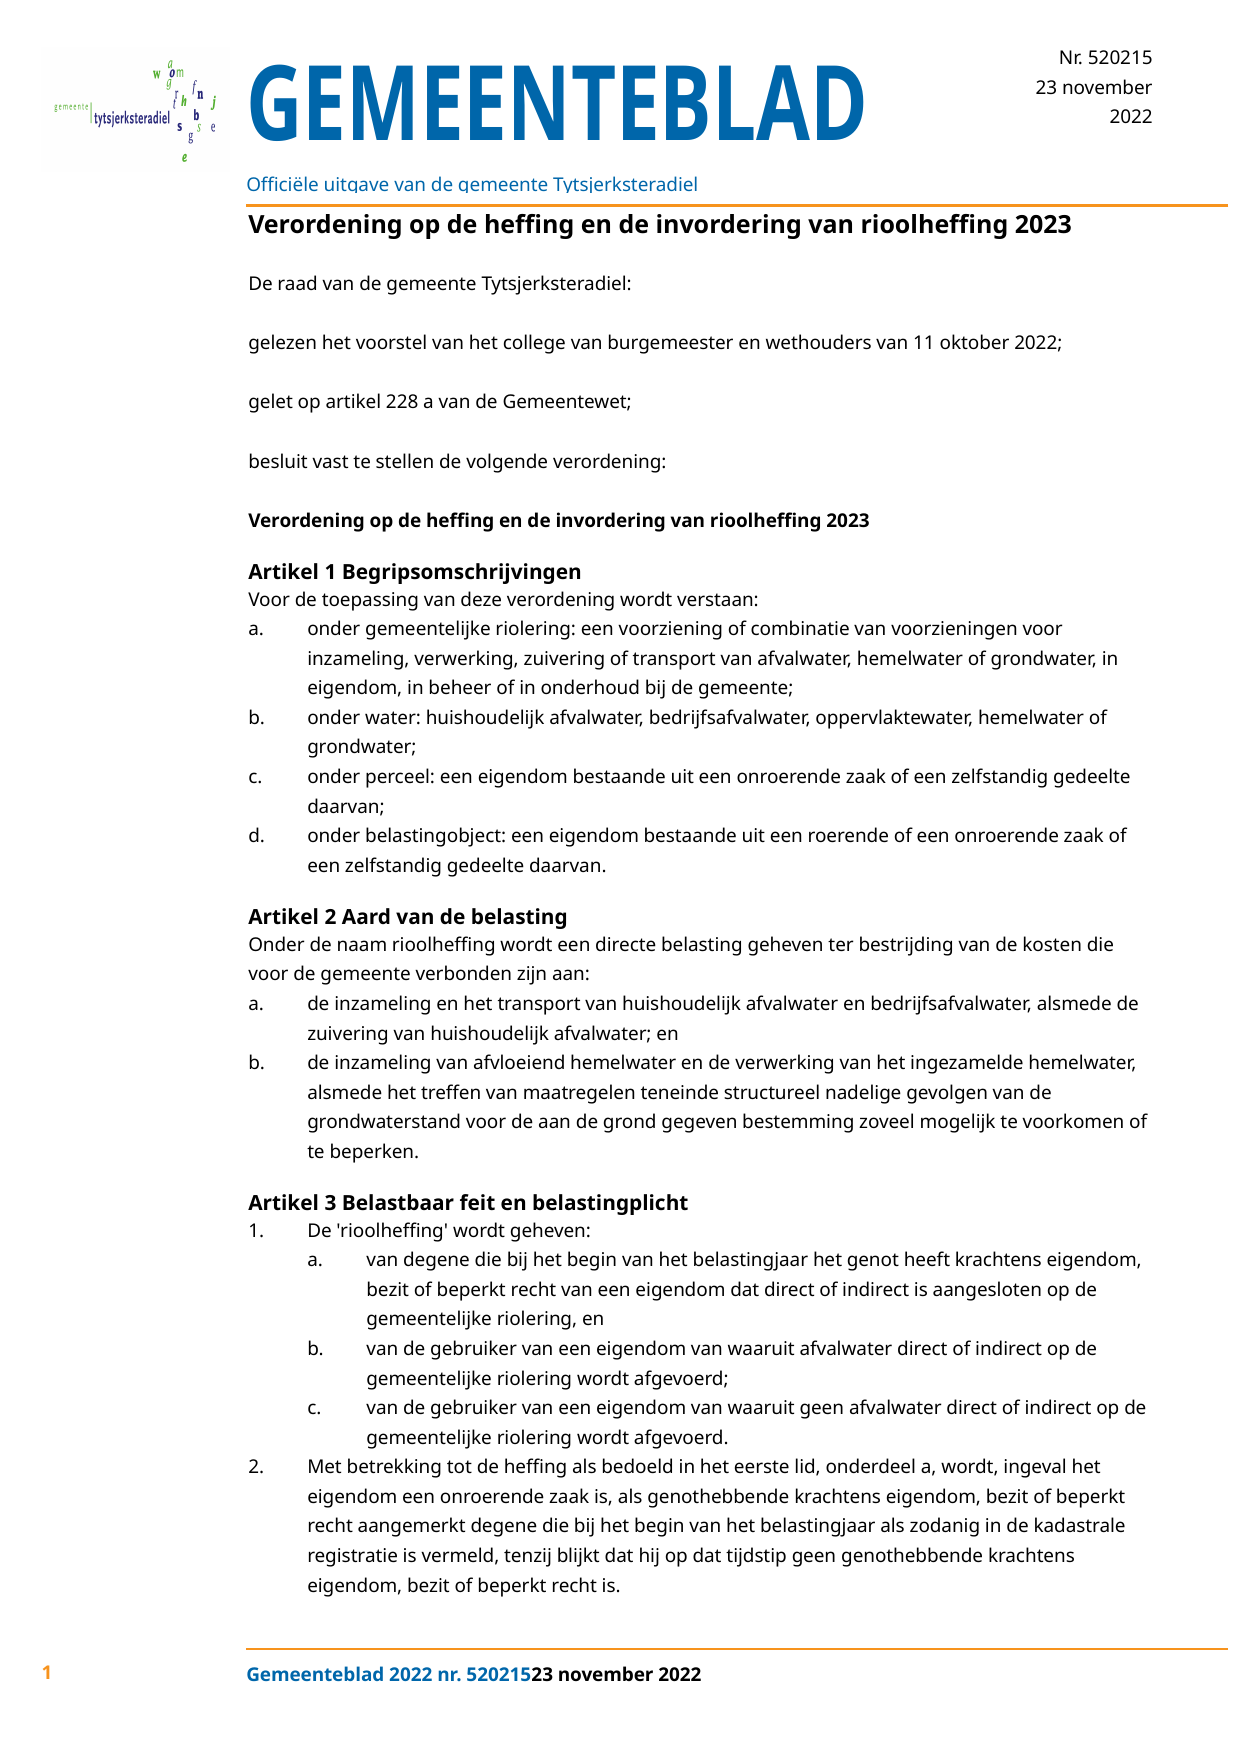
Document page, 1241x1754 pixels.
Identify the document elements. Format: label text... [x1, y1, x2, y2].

picture [41, 47, 231, 172]
text Voor de toepassing van deze verordening wordt verstaan: [248, 586, 1152, 612]
list De 'rioolheffing' wordt geheven: [248, 1217, 1152, 1243]
text De raad van de gemeente Tytsjerksteradiel: [248, 270, 1152, 296]
text gelet op artikel 228 a van de Gemeentewet; [248, 389, 1152, 414]
text Artikel 3 Belastbaar feit en belastingplicht [248, 1188, 1152, 1217]
list Met betrekking tot de heffing als bedoeld in het eerste lid, onderdeel a, wordt, ingeval het eigendom een onroerende zaak is, als genothebbende krachtens eigendom, bezit of beperkt recht aangemerkt degene die bij het begin van het belastingjaar als zodanig in de kadastrale registratie is vermeld, tenzij blijkt dat hij op dat tijdstip geen genothebbende krachtens eigendom, bezit of beperkt recht is. [248, 1453, 1152, 1598]
text Artikel 2 Aard van de belasting [248, 902, 1152, 931]
text Artikel 1 Begripsomschrijvingen [248, 557, 1152, 586]
text gelezen het voorstel van het college van burgemeester en wethouders van 11 oktober 2022; [248, 329, 1152, 355]
list de inzameling en het transport van huishoudelijk afvalwater en bedrijfsafvalwater, alsmede de zuivering van huishoudelijk afvalwater; en [248, 990, 1152, 1045]
list onder belastingobject: een eigendom bestaande uit een roerende of een onroerende zaak of een zelfstandig gedeelte daarvan. [248, 822, 1152, 878]
list van degene die bij het begin van het belastingjaar het genot heeft krachtens eigendom, bezit of beperkt recht van een eigendom dat direct of indirect is aangesloten op de gemeentelijke riolering, en [307, 1246, 1152, 1331]
list onder water: huishoudelijk afvalwater, bedrijfsafvalwater, oppervlaktewater, hemelwater of grondwater; [248, 704, 1152, 759]
list van de gebruiker van een eigendom van waaruit afvalwater direct of indirect op de gemeentelijke riolering wordt afgevoerd; [307, 1335, 1152, 1391]
text besluit vast te stellen de volgende verordening: [248, 448, 1152, 473]
text Verordening op de heffing en de invordering van rioolheffing 2023 [248, 507, 1152, 533]
list onder perceel: een eigendom bestaande uit een onroerende zaak of een zelfstandig gedeelte daarvan; [248, 763, 1152, 819]
list van de gebruiker van een eigendom van waaruit geen afvalwater direct of indirect op de gemeentelijke riolering wordt afgevoerd. [307, 1394, 1152, 1450]
text Onder de naam rioolheffing wordt een directe belasting geheven ter bestrijding van de kosten die voor de gemeente verbonden zijn aan: [248, 931, 1152, 986]
text Verordening op de heffing en de invordering van rioolheffing 2023 [248, 207, 1152, 241]
list onder gemeentelijke riolering: een voorziening of combinatie van voorzieningen voor inzameling, verwerking, zuivering of transport van afvalwater, hemelwater of grondwater, in eigendom, in beheer of in onderhoud bij de gemeente; [248, 615, 1152, 700]
list de inzameling van afvloeiend hemelwater en de verwerking van het ingezamelde hemelwater, alsmede het treffen van maatregelen teneinde structureel nadelige gevolgen van de grondwaterstand voor de aan de grond gegeven bestemming zoveel mogelijk te voorkomen of te beperken. [248, 1049, 1152, 1164]
